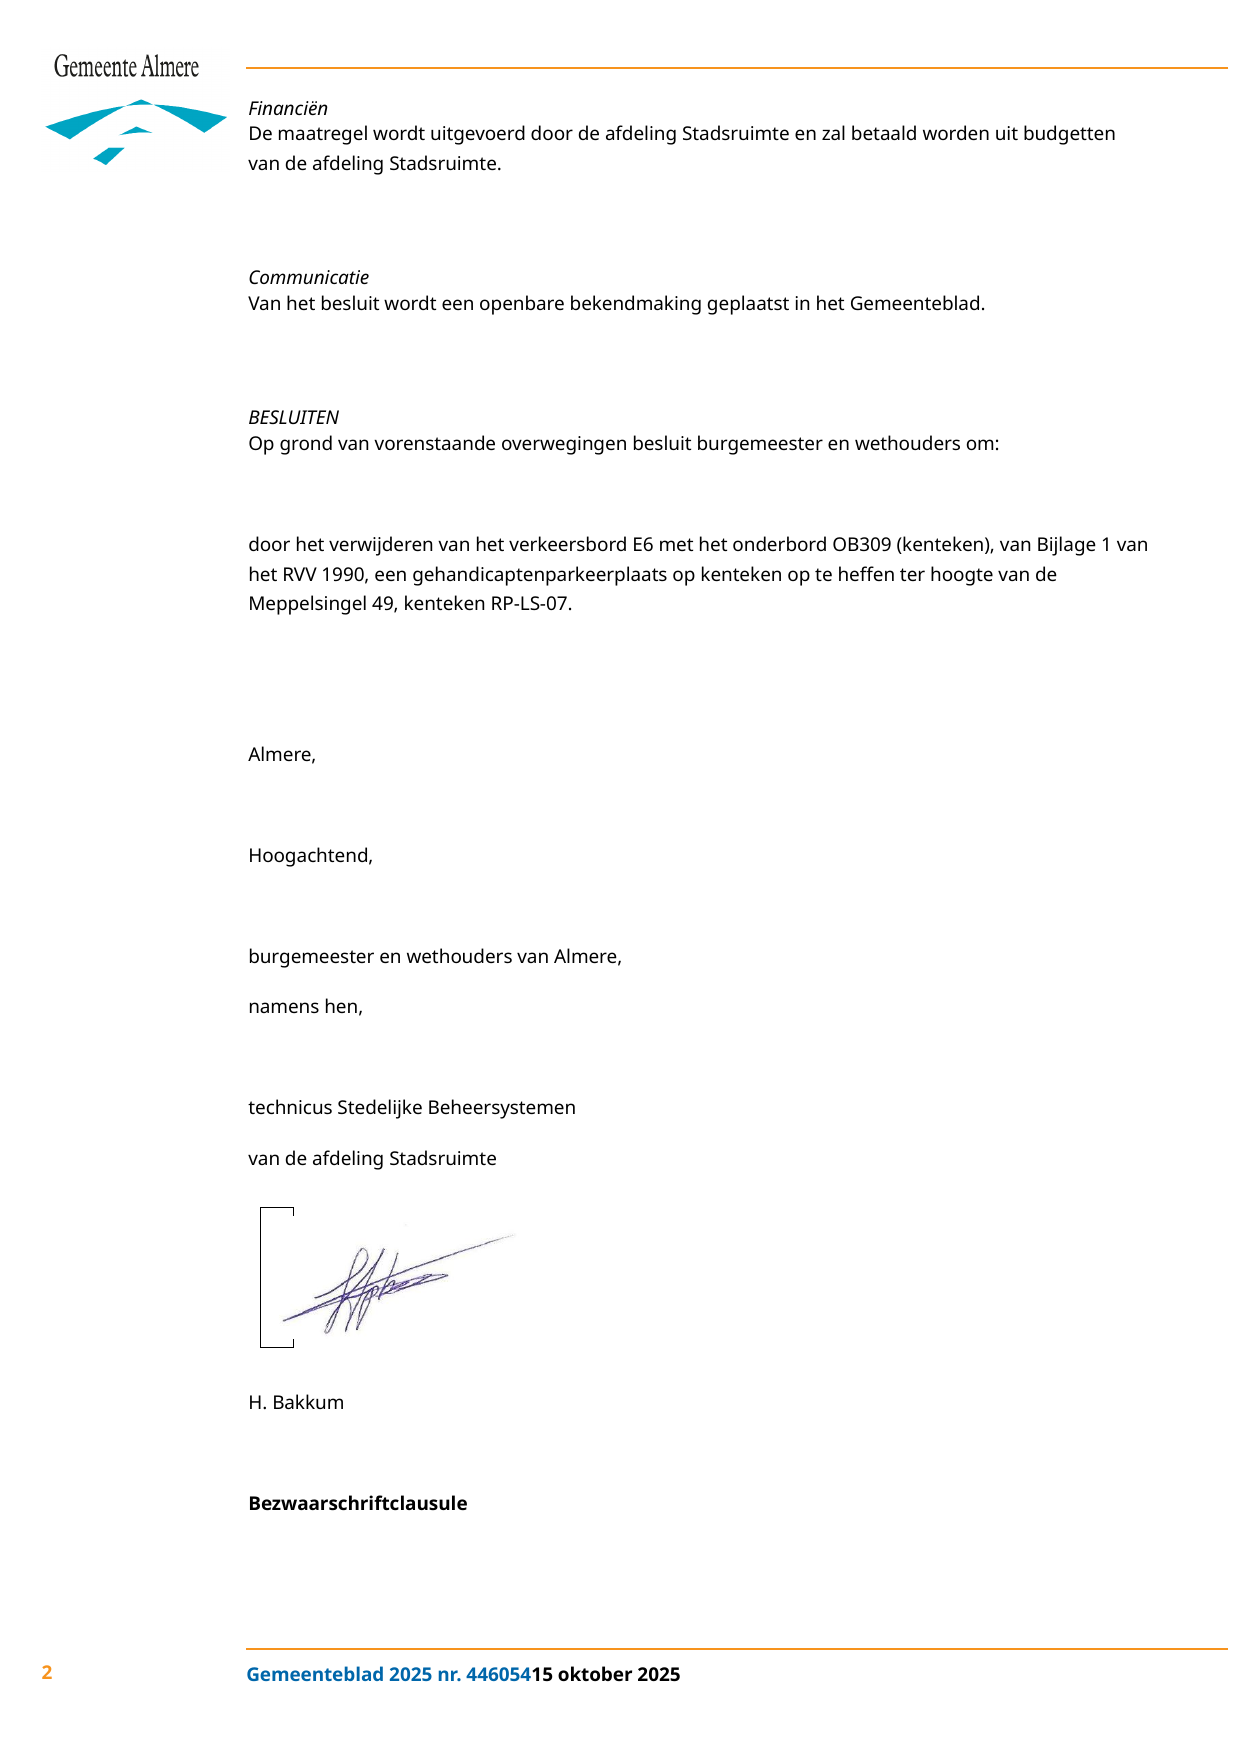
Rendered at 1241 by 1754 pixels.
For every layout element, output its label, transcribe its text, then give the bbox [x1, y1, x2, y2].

picture [268, 1216, 521, 1339]
text van de afdeling Stadsruimte [248, 1145, 1152, 1171]
text Hoogachtend, [248, 842, 1152, 868]
text technicus Stedelijke Beheersystemen [248, 1094, 1152, 1120]
text namens hen, [248, 994, 1152, 1019]
text Communicatie [248, 264, 1152, 290]
text Almere, [248, 742, 1152, 767]
text Bezwaarschriftclausule [248, 1490, 1152, 1516]
text BESLUITEN [248, 404, 1152, 430]
text Van het besluit wordt een openbare bekendmaking geplaatst in het Gemeenteblad. [248, 290, 1152, 316]
text De maatregel wordt uitgevoerd door de afdeling Stadsruimte en zal betaald worden uit budgetten van de afdeling Stadsruimte. [248, 121, 1152, 176]
text H. Bakkum [248, 1389, 1152, 1415]
picture [41, 47, 231, 172]
text burgemeester en wethouders van Almere, [248, 943, 1152, 969]
text Financiën [248, 95, 1152, 121]
text door het verwijderen van het verkeersbord E6 met het onderbord OB309 (kenteken), van Bijlage 1 van het RVV 1990, een gehandicaptenparkeerplaats op kenteken op te heffen ter hoogte van de Meppelsingel 49, kenteken RP-LS-07. [248, 531, 1152, 616]
text Op grond van vorenstaande overwegingen besluit burgemeester en wethouders om: [248, 430, 1152, 456]
